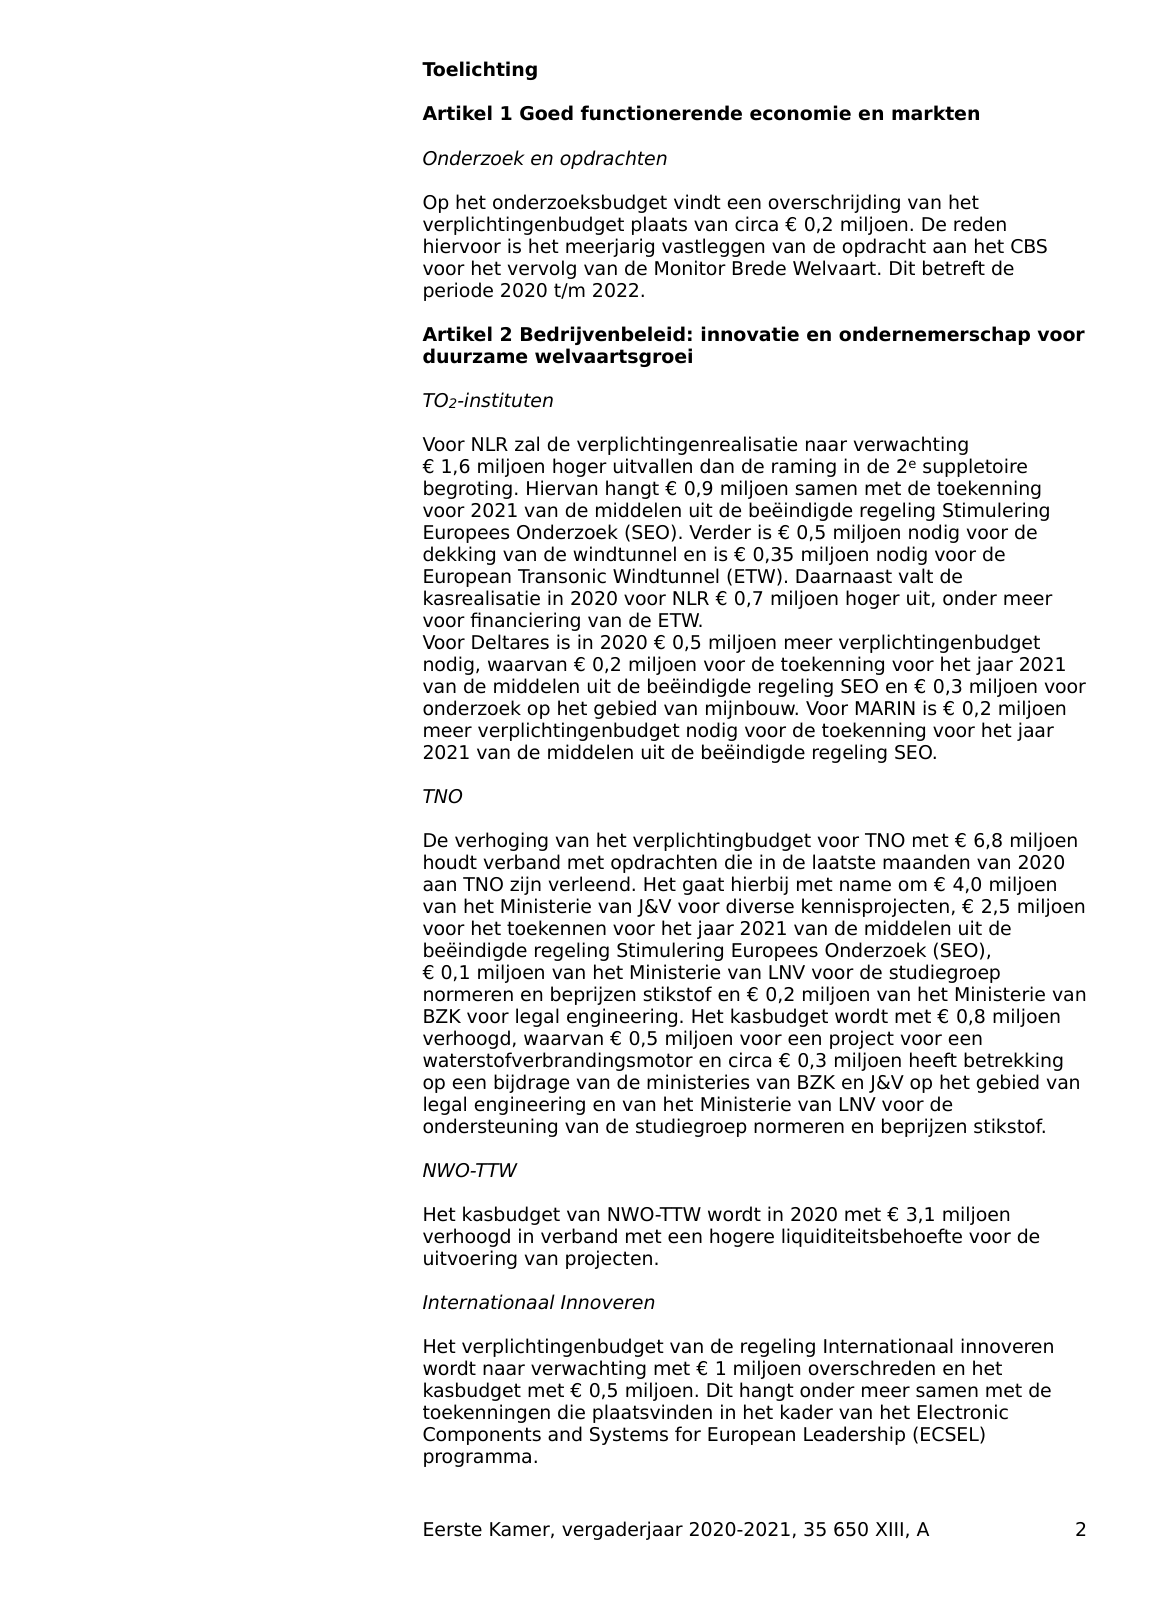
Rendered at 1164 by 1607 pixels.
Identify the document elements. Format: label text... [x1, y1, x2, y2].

text Voor NLR zal de verplichtingenrealisatie naar verwachting € 1,6 miljoen hoger uitvallen dan de raming in de 2e suppletoire begroting. Hiervan hangt € 0,9 miljoen samen met de toekenning voor 2021 van de middelen uit de beëindigde regeling Stimulering Europees Onderzoek (SEO). Verder is € 0,5 miljoen nodig voor de dekking van de windtunnel en is € 0,35 miljoen nodig voor de European Transonic Windtunnel (ETW). Daarnaast valt de kasrealisatie in 2020 voor NLR € 0,7 miljoen hoger uit, onder meer voor financiering van de ETW. [422, 434, 1087, 632]
text Voor Deltares is in 2020 € 0,5 miljoen meer verplichtingenbudget nodig, waarvan € 0,2 miljoen voor de toekenning voor het jaar 2021 van de middelen uit de beëindigde regeling SEO en € 0,3 miljoen voor onderzoek op het gebied van mijnbouw. Voor MARIN is € 0,2 miljoen meer verplichtingenbudget nodig voor de toekenning voor het jaar 2021 van de middelen uit de beëindigde regeling SEO. [422, 632, 1087, 764]
subtitle Onderzoek en opdrachten [422, 147, 1087, 169]
text Op het onderzoeksbudget vindt een overschrijding van het verplichtingenbudget plaats van circa € 0,2 miljoen. De reden hiervoor is het meerjarig vastleggen van de opdracht aan het CBS voor het vervolg van de Monitor Brede Welvaart. Dit betreft de periode 2020 t/m 2022. [422, 192, 1087, 301]
subtitle Artikel 2 Bedrijvenbeleid: innovatie en ondernemerschap voor duurzame welvaartsgroei [422, 324, 1087, 368]
subtitle Toelichting [422, 59, 1087, 81]
subtitle Internationaal Innoveren [422, 1292, 1087, 1314]
subtitle TO2-instituten [422, 390, 1087, 412]
subtitle NWO-TTW [422, 1160, 1087, 1182]
text Het kasbudget van NWO-TTW wordt in 2020 met € 3,1 miljoen verhoogd in verband met een hogere liquiditeitsbehoefte voor de uitvoering van projecten. [422, 1204, 1087, 1270]
text De verhoging van het verplichtingbudget voor TNO met € 6,8 miljoen houdt verband met opdrachten die in de laatste maanden van 2020 aan TNO zijn verleend. Het gaat hierbij met name om € 4,0 miljoen van het Ministerie van J&V voor diverse kennisprojecten, € 2,5 miljoen voor het toekennen voor het jaar 2021 van de middelen uit de beëindigde regeling Stimulering Europees Onderzoek (SEO), € 0,1 miljoen van het Ministerie van LNV voor de studiegroep normeren en beprijzen stikstof en € 0,2 miljoen van het Ministerie van BZK voor legal engineering. Het kasbudget wordt met € 0,8 miljoen verhoogd, waarvan € 0,5 miljoen voor een project voor een waterstofverbrandingsmotor en circa € 0,3 miljoen heeft betrekking op een bijdrage van de ministeries van BZK en J&V op het gebied van legal engineering en van het Ministerie van LNV voor de ondersteuning van de studiegroep normeren en beprijzen stikstof. [422, 830, 1087, 1138]
subtitle TNO [422, 786, 1087, 808]
subtitle Artikel 1 Goed functionerende economie en markten [422, 103, 1087, 125]
text Het verplichtingenbudget van de regeling Internationaal innoveren wordt naar verwachting met € 1 miljoen overschreden en het kasbudget met € 0,5 miljoen. Dit hangt onder meer samen met de toekenningen die plaatsvinden in het kader van het Electronic Components and Systems for European Leadership (ECSEL) programma. [422, 1336, 1087, 1468]
